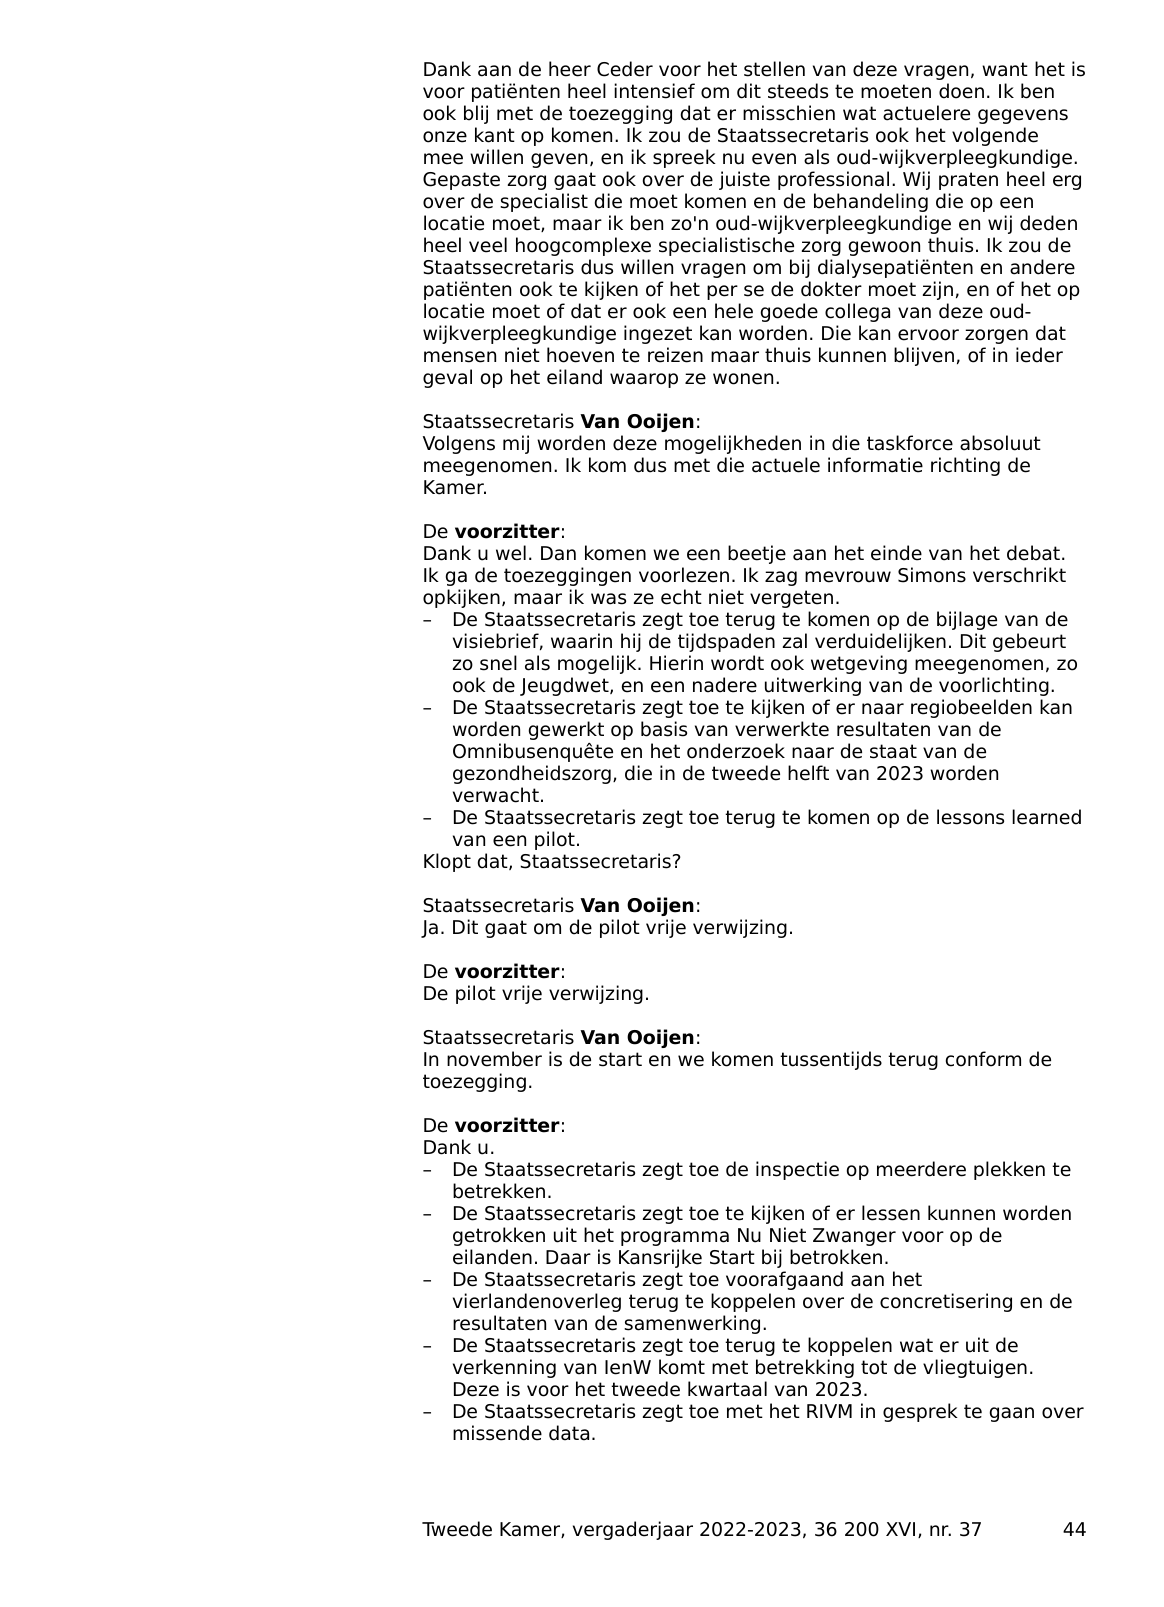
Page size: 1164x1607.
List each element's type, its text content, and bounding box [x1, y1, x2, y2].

text – De Staatssecretaris zegt toe te kijken of er naar regiobeelden kan worden gewerkt op basis van verwerkte resultaten van de Omnibusenquête en het onderzoek naar de staat van de gezondheidszorg, die in de tweede helft van 2023 worden verwacht. [422, 697, 1087, 807]
text Ja. Dit gaat om de pilot vrije verwijzing. [422, 917, 1087, 939]
text Staatssecretaris Van Ooijen: [422, 895, 1087, 917]
text – De Staatssecretaris zegt toe voorafgaand aan het vierlandenoverleg terug te koppelen over de concretisering en de resultaten van de samenwerking. [422, 1269, 1087, 1335]
text Dank aan de heer Ceder voor het stellen van deze vragen, want het is voor patiënten heel intensief om dit steeds te moeten doen. Ik ben ook blij met de toezegging dat er misschien wat actuelere gegevens onze kant op komen. Ik zou de Staatssecretaris ook het volgende mee willen geven, en ik spreek nu even als oud-wijkverpleegkundige. Gepaste zorg gaat ook over de juiste professional. Wij praten heel erg over de specialist die moet komen en de behandeling die op een locatie moet, maar ik ben zo'n oud-wijkverpleegkundige en wij deden heel veel hoogcomplexe specialistische zorg gewoon thuis. Ik zou de Staatssecretaris dus willen vragen om bij dialysepatiënten en andere patiënten ook te kijken of het per se de dokter moet zijn, en of het op locatie moet of dat er ook een hele goede collega van deze oud-wijkverpleegkundige ingezet kan worden. Die kan ervoor zorgen dat mensen niet hoeven te reizen maar thuis kunnen blijven, of in ieder geval op het eiland waarop ze wonen. [422, 59, 1087, 389]
text – De Staatssecretaris zegt toe de inspectie op meerdere plekken te betrekken. [422, 1159, 1087, 1203]
text De voorzitter: [422, 961, 1087, 983]
text – De Staatssecretaris zegt toe te kijken of er lessen kunnen worden getrokken uit het programma Nu Niet Zwanger voor op de eilanden. Daar is Kansrijke Start bij betrokken. [422, 1203, 1087, 1269]
text – De Staatssecretaris zegt toe terug te komen op de bijlage van de visiebrief, waarin hij de tijdspaden zal verduidelijken. Dit gebeurt zo snel als mogelijk. Hierin wordt ook wetgeving meegenomen, zo ook de Jeugdwet, en een nadere uitwerking van de voorlichting. [422, 609, 1087, 697]
text Klopt dat, Staatssecretaris? [422, 851, 1087, 873]
text – De Staatssecretaris zegt toe terug te komen op de lessons learned van een pilot. [422, 807, 1087, 851]
text De voorzitter: [422, 521, 1087, 543]
text Staatssecretaris Van Ooijen: [422, 1027, 1087, 1049]
text Dank u wel. Dan komen we een beetje aan het einde van het debat. Ik ga de toezeggingen voorlezen. Ik zag mevrouw Simons verschrikt opkijken, maar ik was ze echt niet vergeten. [422, 543, 1087, 609]
text Volgens mij worden deze mogelijkheden in die taskforce absoluut meegenomen. Ik kom dus met die actuele informatie richting de Kamer. [422, 433, 1087, 499]
text – De Staatssecretaris zegt toe met het RIVM in gesprek te gaan over missende data. [422, 1401, 1087, 1445]
text – De Staatssecretaris zegt toe terug te koppelen wat er uit de verkenning van IenW komt met betrekking tot de vliegtuigen. Deze is voor het tweede kwartaal van 2023. [422, 1335, 1087, 1401]
text De pilot vrije verwijzing. [422, 983, 1087, 1005]
text Staatssecretaris Van Ooijen: [422, 411, 1087, 433]
text De voorzitter: [422, 1115, 1087, 1137]
text In november is de start en we komen tussentijds terug conform de toezegging. [422, 1049, 1087, 1093]
text Dank u. [422, 1137, 1087, 1159]
